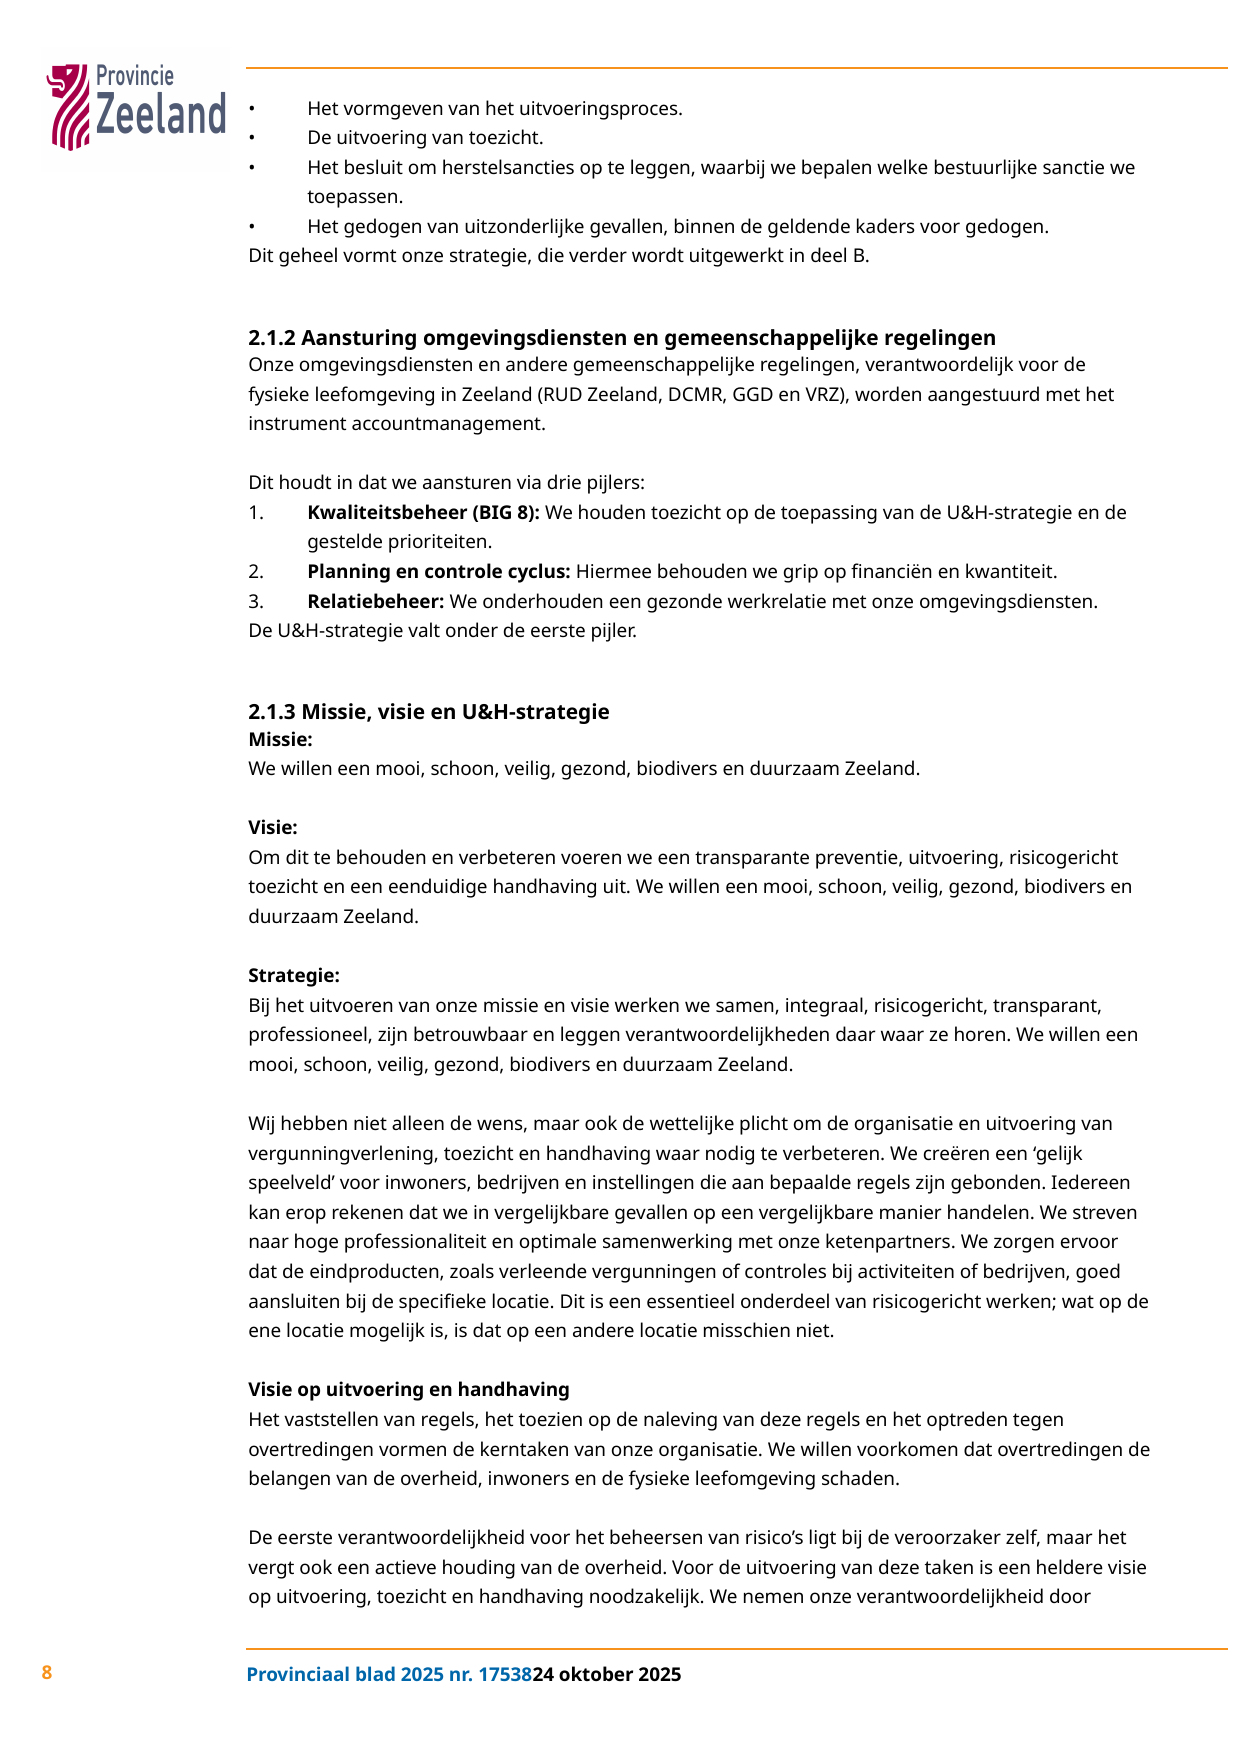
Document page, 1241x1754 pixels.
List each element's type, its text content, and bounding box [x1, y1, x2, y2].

text Dit houdt in dat we aansturen via drie pijlers: [248, 469, 1152, 495]
text Dit geheel vormt onze strategie, die verder wordt uitgewerkt in deel B. [248, 243, 1152, 268]
text Strategie: [248, 962, 1152, 988]
list Het vormgeven van het uitvoeringsproces. [248, 95, 1152, 121]
text Het vaststellen van regels, het toezien op de naleving van deze regels en het optreden tegen overtredingen vormen de kerntaken van onze organisatie. We willen voorkomen dat overtredingen de belangen van de overheid, inwoners en de fysieke leefomgeving schaden. [248, 1406, 1152, 1491]
text Wij hebben niet alleen de wens, maar ook de wettelijke plicht om de organisatie en uitvoering van vergunningverlening, toezicht en handhaving waar nodig te verbeteren. We creëren een ‘gelijk speelveld’ voor inwoners, bedrijven en instellingen die aan bepaalde regels zijn gebonden. Iedereen kan erop rekenen dat we in vergelijkbare gevallen op een vergelijkbare manier handelen. We streven naar hoge professionaliteit en optimale samenwerking met onze ketenpartners. We zorgen ervoor dat de eindproducten, zoals verleende vergunningen of controles bij activiteiten of bedrijven, goed aansluiten bij de specifieke locatie. Dit is een essentieel onderdeel van risicogericht werken; wat op de ene locatie mogelijk is, is dat op een andere locatie misschien niet. [248, 1110, 1152, 1343]
list Kwaliteitsbeheer (BIG 8): We houden toezicht op de toepassing van de U&H-strategie en de gestelde prioriteiten. [248, 499, 1152, 554]
text 2.1.3 Missie, visie en U&H-strategie [248, 697, 1152, 726]
list De uitvoering van toezicht. [248, 124, 1152, 150]
text 2.1.2 Aansturing omgevingsdiensten en gemeenschappelijke regelingen [248, 323, 1152, 351]
picture [41, 47, 231, 172]
text Om dit te behouden en verbeteren voeren we een transparante preventie, uitvoering, risicogericht toezicht en een eenduidige handhaving uit. We willen een mooi, schoon, veilig, gezond, biodivers en duurzaam Zeeland. [248, 844, 1152, 929]
text Visie: [248, 814, 1152, 840]
text De U&H-strategie valt onder de eerste pijler. [248, 617, 1152, 643]
text Visie op uitvoering en handhaving [248, 1377, 1152, 1402]
text Missie: [248, 726, 1152, 752]
text Onze omgevingsdiensten en andere gemeenschappelijke regelingen, verantwoordelijk voor de fysieke leefomgeving in Zeeland (RUD Zeeland, DCMR, GGD en VRZ), worden aangestuurd met het instrument accountmanagement. [248, 351, 1152, 436]
list Planning en controle cyclus: Hiermee behouden we grip op financiën en kwantiteit. [248, 558, 1152, 584]
text We willen een mooi, schoon, veilig, gezond, biodivers en duurzaam Zeeland. [248, 755, 1152, 781]
text De eerste verantwoordelijkheid voor het beheersen van risico’s ligt bij de veroorzaker zelf, maar het vergt ook een actieve houding van de overheid. Voor de uitvoering van deze taken is een heldere visie op uitvoering, toezicht en handhaving noodzakelijk. We nemen onze verantwoordelijkheid door [248, 1524, 1152, 1609]
list Relatiebeheer: We onderhouden een gezonde werkrelatie met onze omgevingsdiensten. [248, 588, 1152, 613]
text Bij het uitvoeren van onze missie en visie werken we samen, integraal, risicogericht, transparant, professioneel, zijn betrouwbaar en leggen verantwoordelijkheden daar waar ze horen. We willen een mooi, schoon, veilig, gezond, biodivers en duurzaam Zeeland. [248, 992, 1152, 1077]
list Het besluit om herstelsancties op te leggen, waarbij we bepalen welke bestuurlijke sanctie we toepassen. [248, 154, 1152, 209]
list Het gedogen van uitzonderlijke gevallen, binnen de geldende kaders voor gedogen. [248, 213, 1152, 239]
